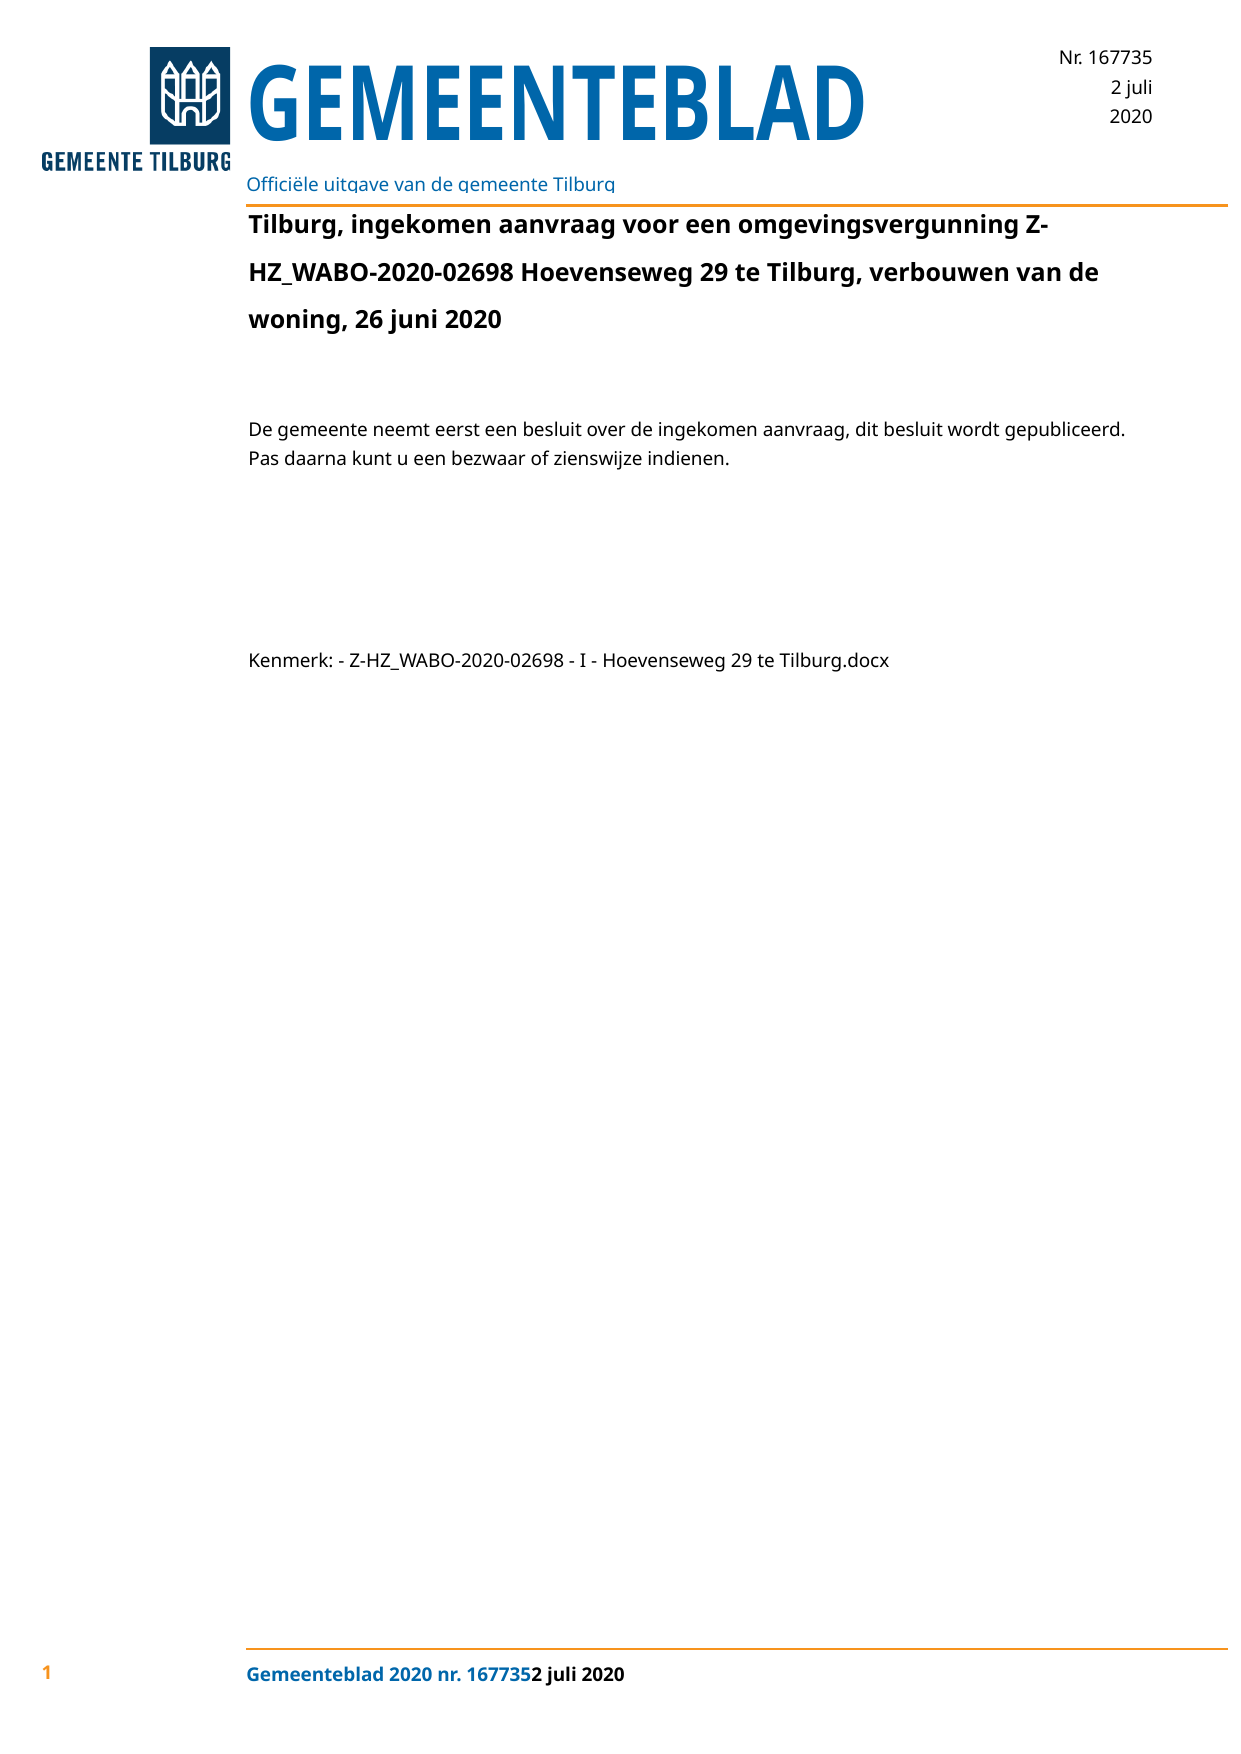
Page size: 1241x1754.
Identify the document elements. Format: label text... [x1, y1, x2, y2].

text Kenmerk: - Z-HZ_WABO-2020-02698 - I - Hoevenseweg 29 te Tilburg.docx [248, 647, 1152, 673]
text Tilburg, ingekomen aanvraag voor een omgevingsvergunning Z-HZ_WABO-2020-02698 Hoevenseweg 29 te Tilburg, verbouwen van de woning, 26 juni 2020 [248, 207, 1152, 336]
picture [41, 47, 231, 172]
text De gemeente neemt eerst een besluit over de ingekomen aanvraag, dit besluit wordt gepubliceerd. Pas daarna kunt u een bezwaar of zienswijze indienen. [248, 416, 1152, 471]
